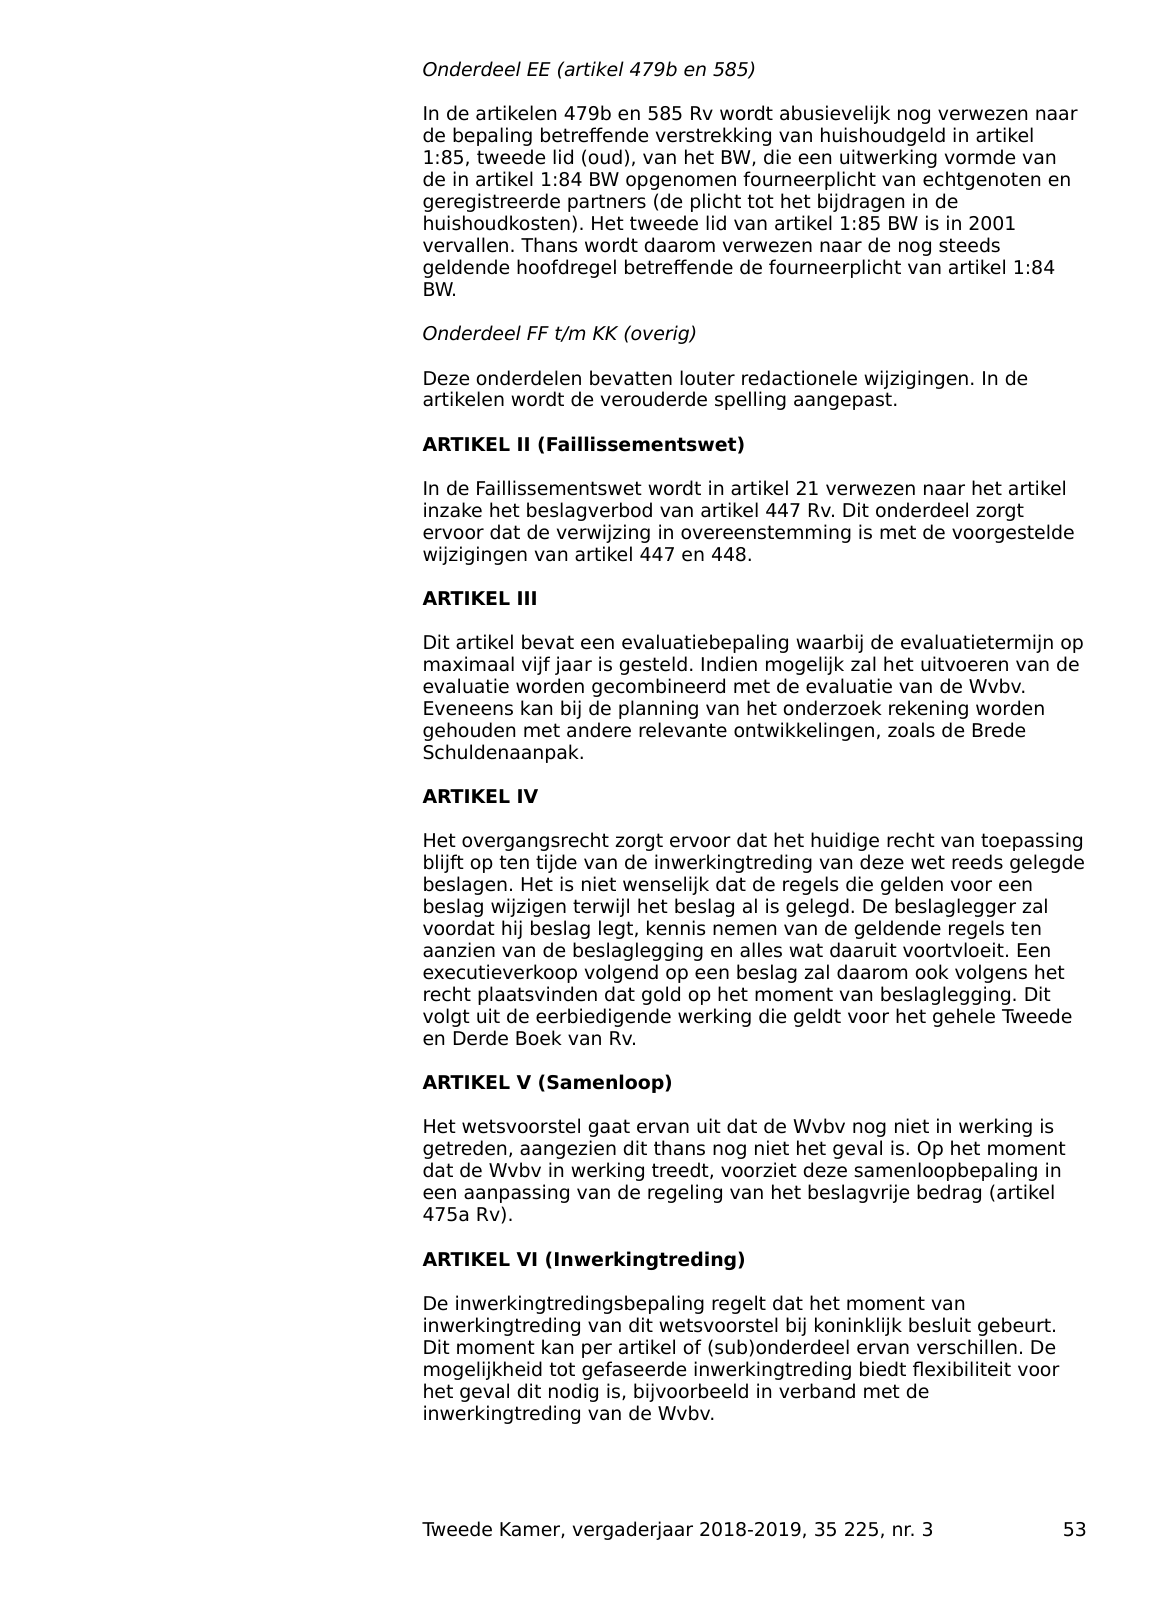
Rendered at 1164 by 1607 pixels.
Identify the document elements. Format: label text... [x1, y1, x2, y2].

text In de artikelen 479b en 585 Rv wordt abusievelijk nog verwezen naar de bepaling betreffende verstrekking van huishoudgeld in artikel 1:85, tweede lid (oud), van het BW, die een uitwerking vormde van de in artikel 1:84 BW opgenomen fourneerplicht van echtgenoten en geregistreerde partners (de plicht tot het bijdragen in de huishoudkosten). Het tweede lid van artikel 1:85 BW is in 2001 vervallen. Thans wordt daarom verwezen naar de nog steeds geldende hoofdregel betreffende de fourneerplicht van artikel 1:84 BW. [422, 103, 1087, 301]
text In de Faillissementswet wordt in artikel 21 verwezen naar het artikel inzake het beslagverbod van artikel 447 Rv. Dit onderdeel zorgt ervoor dat de verwijzing in overeenstemming is met de voorgestelde wijzigingen van artikel 447 en 448. [422, 478, 1087, 566]
text Het overgangsrecht zorgt ervoor dat het huidige recht van toepassing blijft op ten tijde van de inwerkingtreding van deze wet reeds gelegde beslagen. Het is niet wenselijk dat de regels die gelden voor een beslag wijzigen terwijl het beslag al is gelegd. De beslaglegger zal voordat hij beslag legt, kennis nemen van de geldende regels ten aanzien van de beslaglegging en alles wat daaruit voortvloeit. Een executieverkoop volgend op een beslag zal daarom ook volgens het recht plaatsvinden dat gold op het moment van beslaglegging. Dit volgt uit de eerbiedigende werking die geldt voor het gehele Tweede en Derde Boek van Rv. [422, 830, 1087, 1050]
subtitle Onderdeel FF t/m KK (overig) [422, 323, 1087, 345]
text De inwerkingtredingsbepaling regelt dat het moment van inwerkingtreding van dit wetsvoorstel bij koninklijk besluit gebeurt. Dit moment kan per artikel of (sub)onderdeel ervan verschillen. De mogelijkheid tot gefaseerde inwerkingtreding biedt flexibiliteit voor het geval dit nodig is, bijvoorbeeld in verband met de inwerkingtreding van de Wvbv. [422, 1293, 1087, 1424]
subtitle ARTIKEL IV [422, 786, 1087, 808]
text Het wetsvoorstel gaat ervan uit dat de Wvbv nog niet in werking is getreden, aangezien dit thans nog niet het geval is. Op het moment dat de Wvbv in werking treedt, voorziet deze samenloopbepaling in een aanpassing van de regeling van het beslagvrije bedrag (artikel 475a Rv). [422, 1116, 1087, 1226]
subtitle ARTIKEL II (Faillissementswet) [422, 433, 1087, 456]
subtitle ARTIKEL V (Samenloop) [422, 1072, 1087, 1094]
subtitle ARTIKEL III [422, 588, 1087, 610]
subtitle ARTIKEL VI (Inwerkingtreding) [422, 1248, 1087, 1270]
text Deze onderdelen bevatten louter redactionele wijzigingen. In de artikelen wordt de verouderde spelling aangepast. [422, 367, 1087, 411]
text Dit artikel bevat een evaluatiebepaling waarbij de evaluatietermijn op maximaal vijf jaar is gesteld. Indien mogelijk zal het uitvoeren van de evaluatie worden gecombineerd met de evaluatie van de Wvbv. Eveneens kan bij de planning van het onderzoek rekening worden gehouden met andere relevante ontwikkelingen, zoals de Brede Schuldenaanpak. [422, 632, 1087, 764]
subtitle Onderdeel EE (artikel 479b en 585) [422, 59, 1087, 81]
